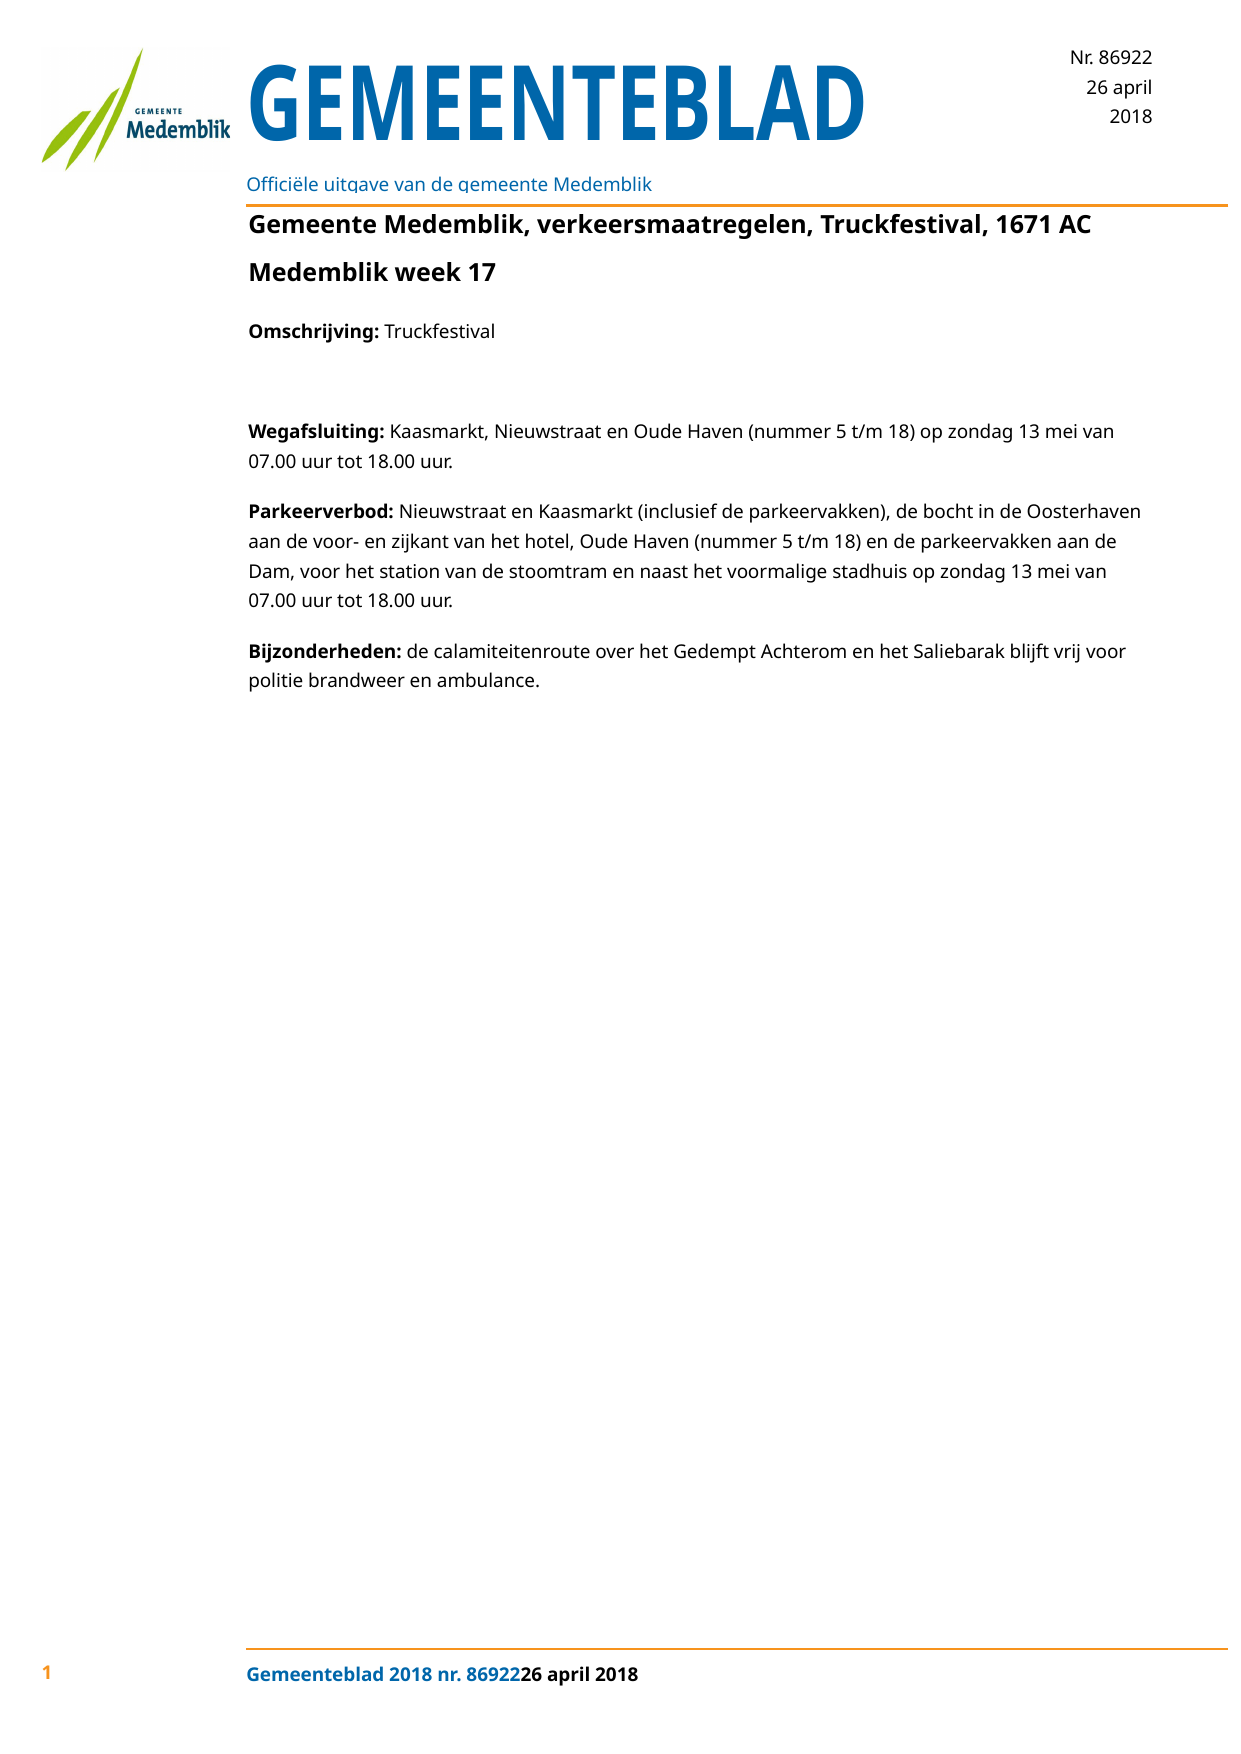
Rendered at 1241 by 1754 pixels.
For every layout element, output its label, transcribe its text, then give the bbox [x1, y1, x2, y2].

text Omschrijving: Truckfestival [248, 318, 1152, 344]
text Gemeente Medemblik, verkeersmaatregelen, Truckfestival, 1671 AC Medemblik week 17 [248, 207, 1152, 288]
text Wegafsluiting: Kaasmarkt, Nieuwstraat en Oude Haven (nummer 5 t/m 18) op zondag 13 mei van 07.00 uur tot 18.00 uur. [248, 419, 1152, 474]
picture [41, 47, 231, 172]
text Parkeerverbod: Nieuwstraat en Kaasmarkt (inclusief de parkeervakken), de bocht in de Oosterhaven aan de voor- en zijkant van het hotel, Oude Haven (nummer 5 t/m 18) en de parkeervakken aan de Dam, voor het station van de stoomtram en naast het voormalige stadhuis op zondag 13 mei van 07.00 uur tot 18.00 uur. [248, 499, 1152, 613]
text Bijzonderheden: de calamiteitenroute over het Gedempt Achterom en het Saliebarak blijft vrij voor politie brandweer en ambulance. [248, 638, 1152, 693]
